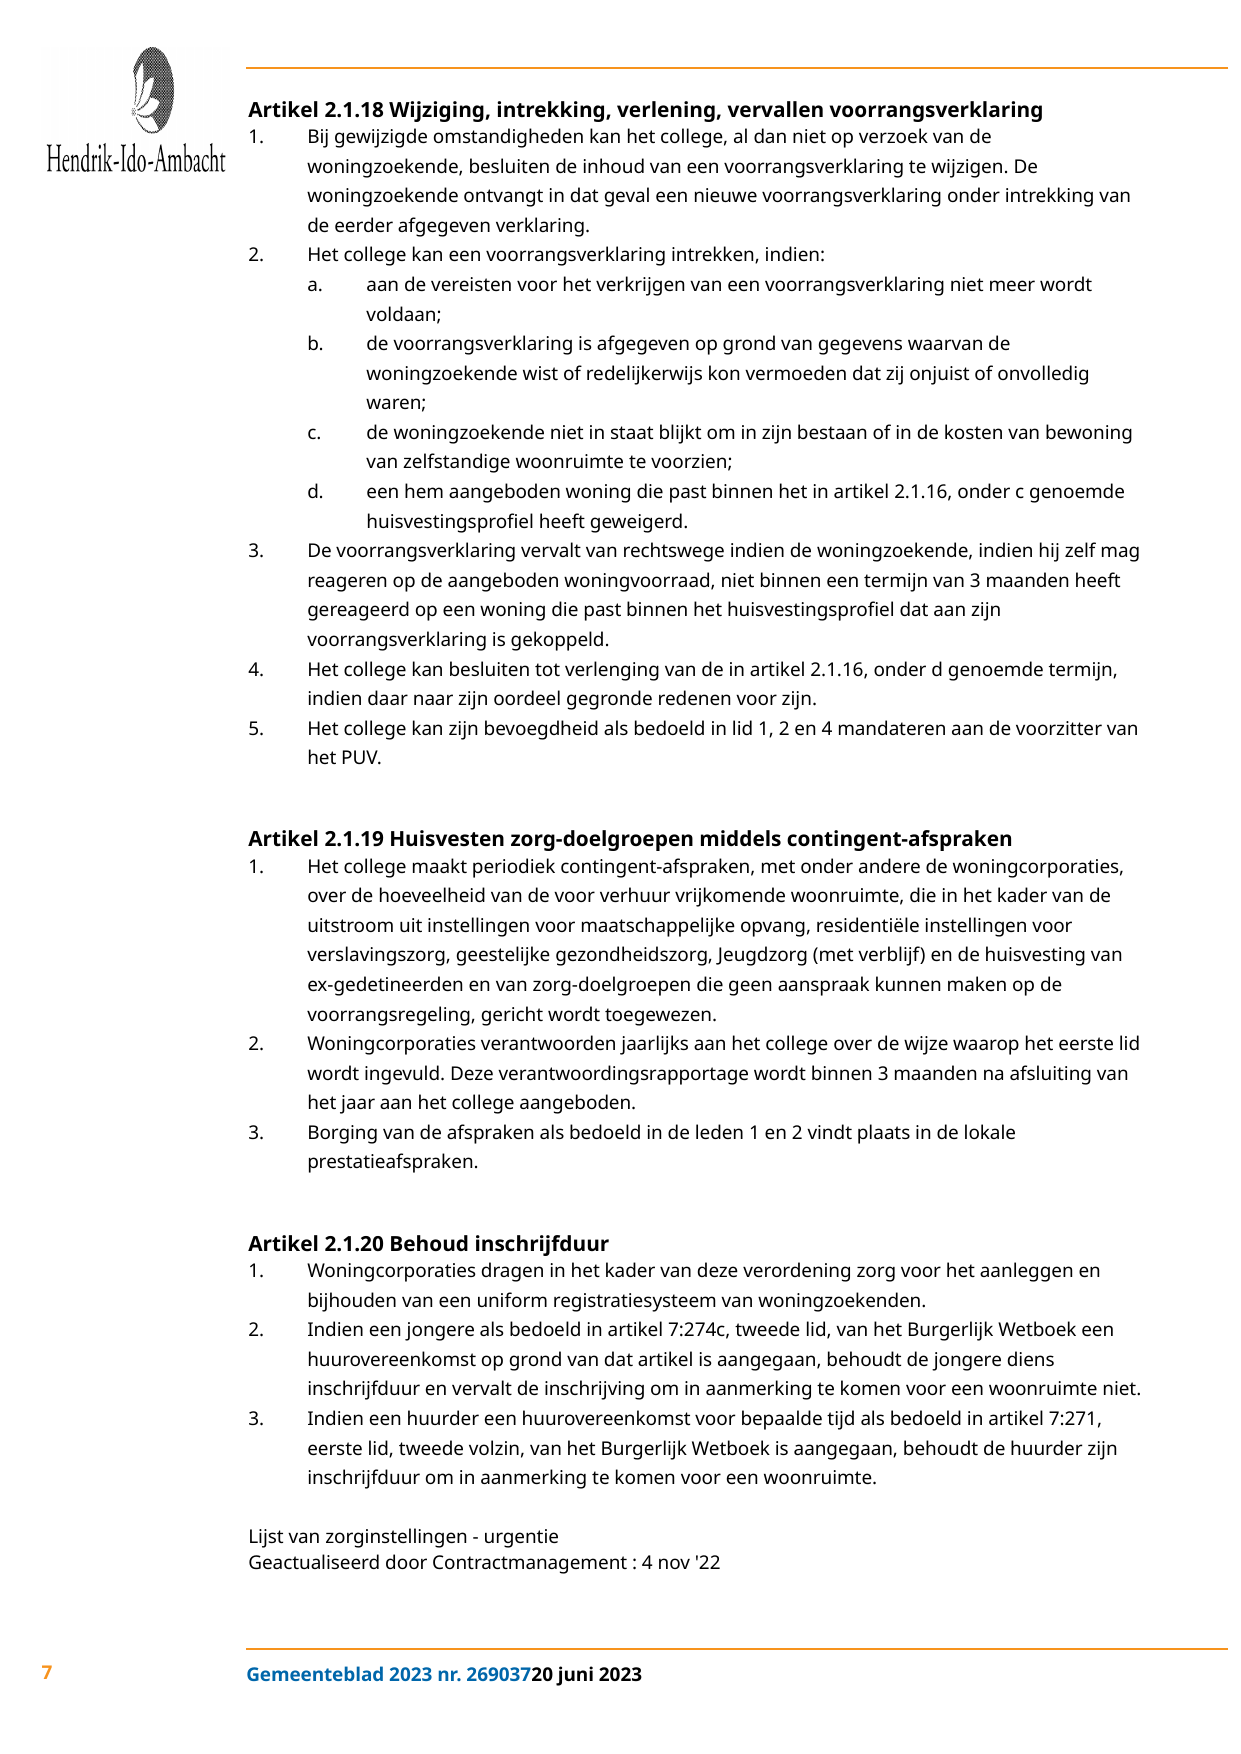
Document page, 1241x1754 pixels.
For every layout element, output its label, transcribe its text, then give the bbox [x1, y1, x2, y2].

list een hem aangeboden woning die past binnen het in artikel 2.1.16, onder c genoemde huisvestingsprofiel heeft geweigerd. [307, 478, 1152, 533]
list Woningcorporaties dragen in het kader van deze verordening zorg voor het aanleggen en bijhouden van een uniform registratiesysteem van woningzoekenden. [248, 1257, 1152, 1312]
text Artikel 2.1.19 Huisvesten zorg-doelgroepen middels contingent-afspraken [248, 824, 1152, 853]
list Indien een jongere als bedoeld in artikel 7:274c, tweede lid, van het Burgerlijk Wetboek een huurovereenkomst op grond van dat artikel is aangegaan, behoudt de jongere diens inschrijfduur en vervalt de inschrijving om in aanmerking te komen voor een woonruimte niet. [248, 1316, 1152, 1401]
table_cell Geactualiseerd door Contractmanagement : 4 nov '22 [248, 1549, 1152, 1575]
table_header Lijst van zorginstellingen - urgentie [248, 1524, 1152, 1549]
text Artikel 2.1.18 Wijziging, intrekking, verlening, vervallen voorrangsverklaring [248, 95, 1152, 123]
list Bij gewijzigde omstandigheden kan het college, al dan niet op verzoek van de woningzoekende, besluiten de inhoud van een voorrangsverklaring te wijzigen. De woningzoekende ontvangt in dat geval een nieuwe voorrangsverklaring onder intrekking van de eerder afgegeven verklaring. [248, 123, 1152, 238]
list de woningzoekende niet in staat blijkt om in zijn bestaan of in de kosten van bewoning van zelfstandige woonruimte te voorzien; [307, 419, 1152, 474]
text Artikel 2.1.20 Behoud inschrijfduur [248, 1229, 1152, 1257]
list aan de vereisten voor het verkrijgen van een voorrangsverklaring niet meer wordt voldaan; [307, 271, 1152, 326]
list Borging van de afspraken als bedoeld in de leden 1 en 2 vindt plaats in de lokale prestatieafspraken. [248, 1119, 1152, 1174]
list De voorrangsverklaring vervalt van rechtswege indien de woningzoekende, indien hij zelf mag reageren op de aangeboden woningvoorraad, niet binnen een termijn van 3 maanden heeft gereageerd op een woning die past binnen het huisvestingsprofiel dat aan zijn voorrangsverklaring is gekoppeld. [248, 537, 1152, 652]
list Het college maakt periodiek contingent-afspraken, met onder andere de woningcorporaties, over de hoeveelheid van de voor verhuur vrijkomende woonruimte, die in het kader van de uitstroom uit instellingen voor maatschappelijke opvang, residentiële instellingen voor verslavingszorg, geestelijke gezondheidszorg, Jeugdzorg (met verblijf) en de huisvesting van ex-gedetineerden en van zorg-doelgroepen die geen aanspraak kunnen maken op de voorrangsregeling, gericht wordt toegewezen. [248, 853, 1152, 1027]
picture [41, 47, 231, 172]
list Woningcorporaties verantwoorden jaarlijks aan het college over de wijze waarop het eerste lid wordt ingevuld. Deze verantwoordingsrapportage wordt binnen 3 maanden na afsluiting van het jaar aan het college aangeboden. [248, 1030, 1152, 1115]
list Het college kan een voorrangsverklaring intrekken, indien: [248, 242, 1152, 267]
list Het college kan zijn bevoegdheid als bedoeld in lid 1, 2 en 4 mandateren aan de voorzitter van het PUV. [248, 715, 1152, 770]
list de voorrangsverklaring is afgegeven op grond van gegevens waarvan de woningzoekende wist of redelijkerwijs kon vermoeden dat zij onjuist of onvolledig waren; [307, 330, 1152, 415]
table_cell [248, 1575, 1152, 1601]
list Het college kan besluiten tot verlenging van de in artikel 2.1.16, onder d genoemde termijn, indien daar naar zijn oordeel gegronde redenen voor zijn. [248, 656, 1152, 711]
list Indien een huurder een huurovereenkomst voor bepaalde tijd als bedoeld in artikel 7:271, eerste lid, tweede volzin, van het Burgerlijk Wetboek is aangegaan, behoudt de huurder zijn inschrijfduur om in aanmerking te komen voor een woonruimte. [248, 1405, 1152, 1490]
